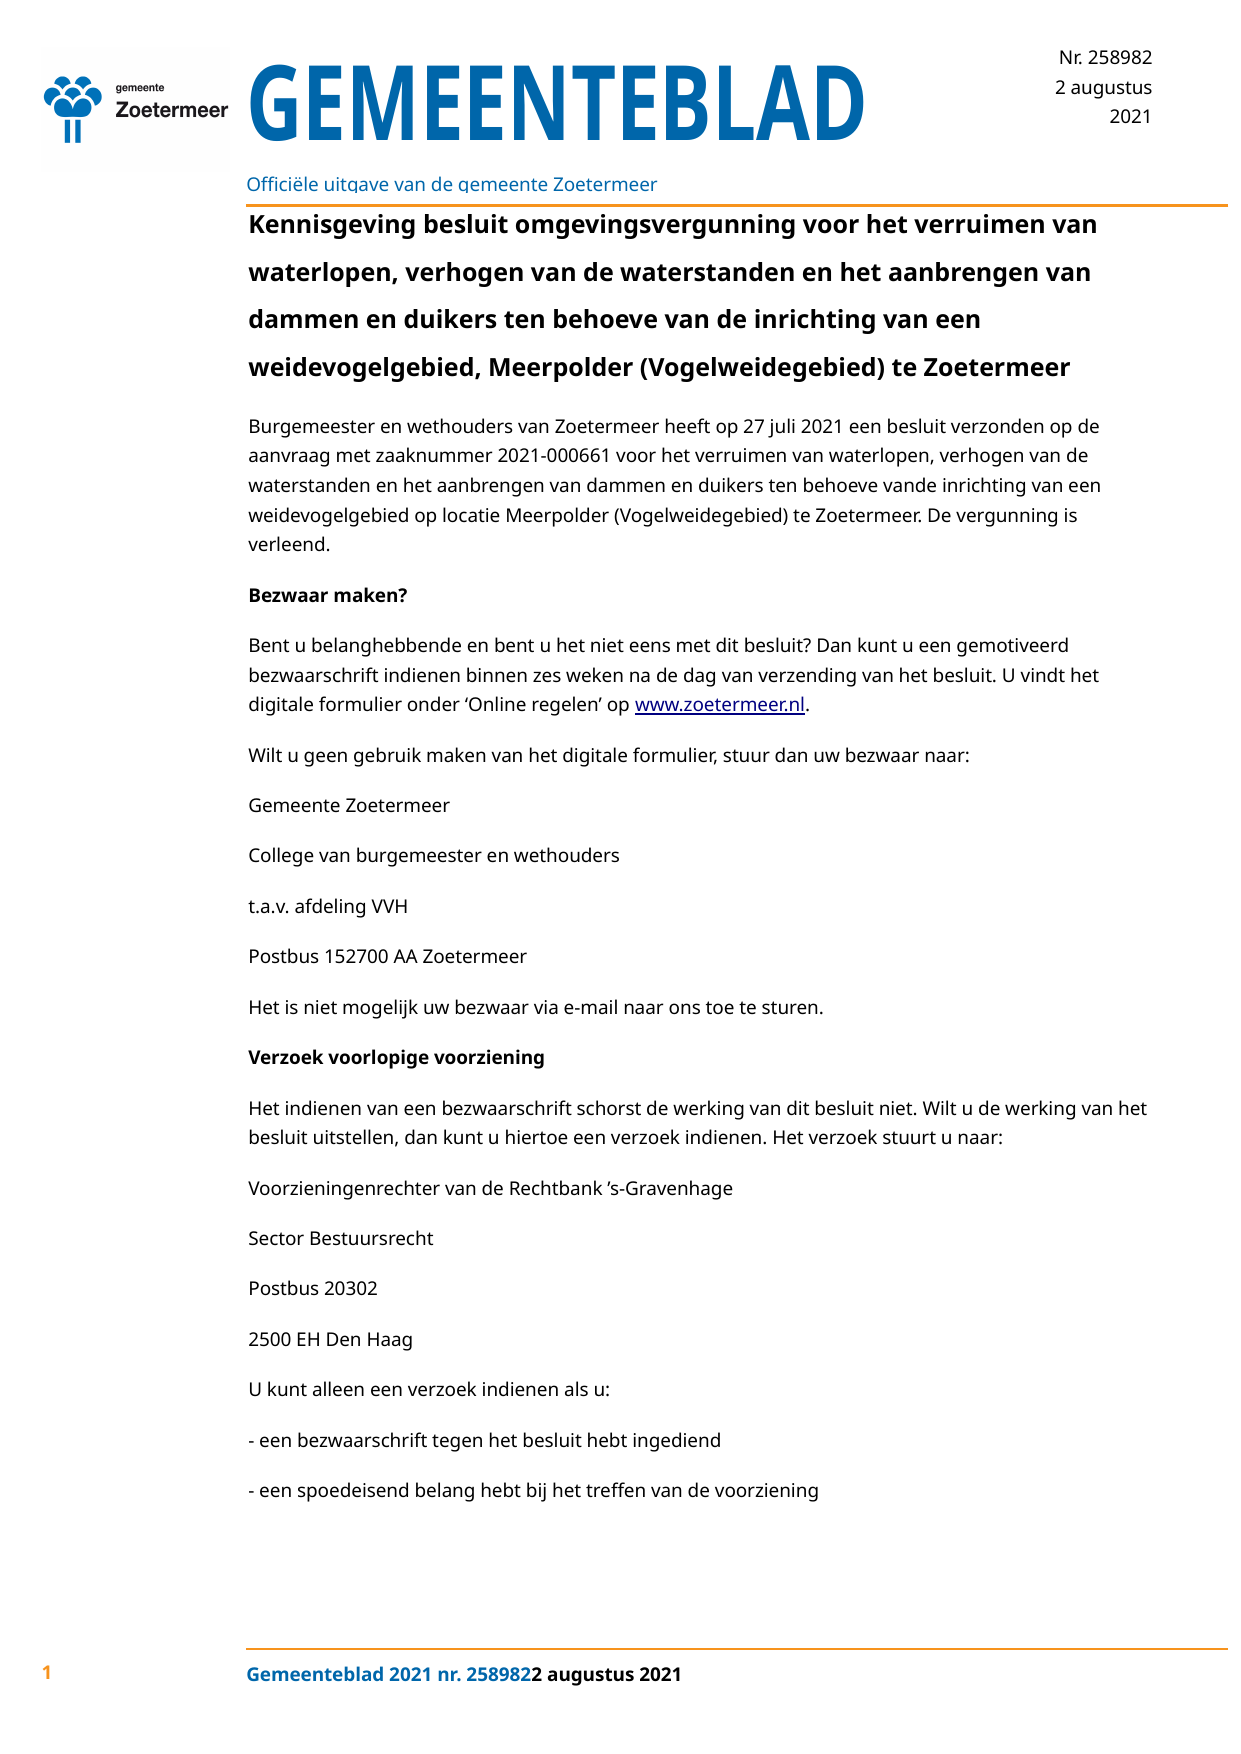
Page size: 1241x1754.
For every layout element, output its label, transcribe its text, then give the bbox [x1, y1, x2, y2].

text Burgemeester en wethouders van Zoetermeer heeft op 27 juli 2021 een besluit verzonden op de aanvraag met zaaknummer 2021-000661 voor het verruimen van waterlopen, verhogen van de waterstanden en het aanbrengen van dammen en duikers ten behoeve vande inrichting van een weidevogelgebied op locatie Meerpolder (Vogelweidegebied) te Zoetermeer. De vergunning is verleend. [248, 413, 1152, 557]
text Bezwaar maken? [248, 582, 1152, 608]
text U kunt alleen een verzoek indienen als u: [248, 1376, 1152, 1402]
text Verzoek voorlopige voorziening [248, 1044, 1152, 1070]
text Kennisgeving besluit omgevingsvergunning voor het verruimen van waterlopen, verhogen van de waterstanden en het aanbrengen van dammen en duikers ten behoeve van de inrichting van een weidevogelgebied, Meerpolder (Vogelweidegebied) te Zoetermeer [248, 207, 1152, 384]
text - een spoedeisend belang hebt bij het treffen van de voorziening [248, 1477, 1152, 1503]
text Wilt u geen gebruik maken van het digitale formulier, stuur dan uw bezwaar naar: [248, 742, 1152, 768]
text - een bezwaarschrift tegen het besluit hebt ingediend [248, 1427, 1152, 1453]
text t.a.v. afdeling VVH [248, 893, 1152, 919]
text Gemeente Zoetermeer [248, 792, 1152, 818]
text 2500 EH Den Haag [248, 1326, 1152, 1352]
picture [41, 47, 231, 172]
text Sector Bestuursrecht [248, 1225, 1152, 1251]
text Bent u belanghebbende en bent u het niet eens met dit besluit? Dan kunt u een gemotiveerd bezwaarschrift indienen binnen zes weken na de dag van verzending van het besluit. U vindt het digitale formulier onder ‘Online regelen’ op www.zoetermeer.nl. [248, 632, 1152, 717]
text Postbus 152700 AA Zoetermeer [248, 943, 1152, 969]
text Het is niet mogelijk uw bezwaar via e-mail naar ons toe te sturen. [248, 994, 1152, 1020]
text Voorzieningenrechter van de Rechtbank ’s-Gravenhage [248, 1175, 1152, 1201]
text Het indienen van een bezwaarschrift schorst de werking van dit besluit niet. Wilt u de werking van het besluit uitstellen, dan kunt u hiertoe een verzoek indienen. Het verzoek stuurt u naar: [248, 1095, 1152, 1150]
text Postbus 20302 [248, 1276, 1152, 1301]
text College van burgemeester en wethouders [248, 843, 1152, 868]
